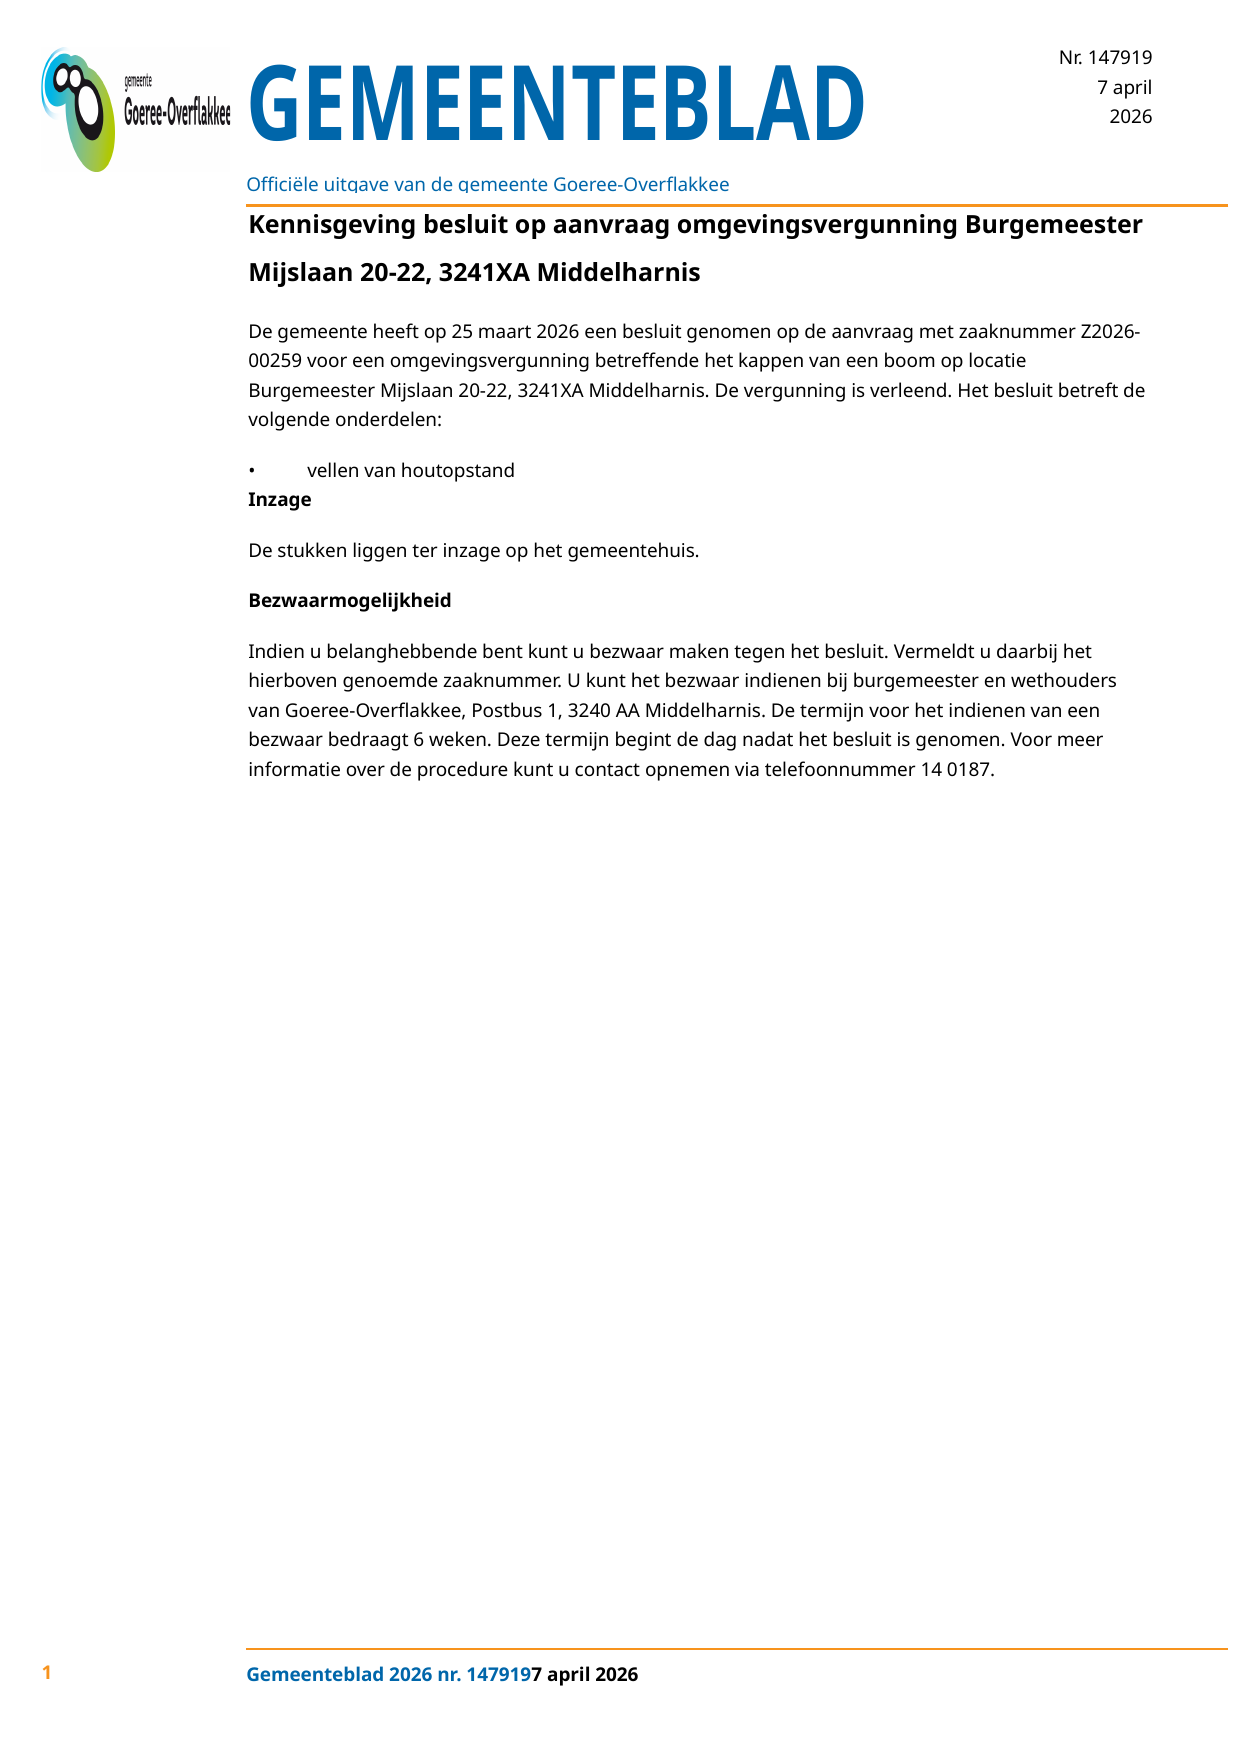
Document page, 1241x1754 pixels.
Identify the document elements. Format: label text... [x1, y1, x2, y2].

text Kennisgeving besluit op aanvraag omgevingsvergunning Burgemeester Mijslaan 20-22, 3241XA Middelharnis [248, 207, 1152, 288]
text De gemeente heeft op 25 maart 2026 een besluit genomen op de aanvraag met zaaknummer Z2026-00259 voor een omgevingsvergunning betreffende het kappen van een boom op locatie Burgemeester Mijslaan 20-22, 3241XA Middelharnis. De vergunning is verleend. Het besluit betreft de volgende onderdelen: [248, 318, 1152, 432]
list vellen van houtopstand [248, 457, 1152, 483]
text Inzage [248, 487, 1152, 512]
text Bezwaarmogelijkheid [248, 587, 1152, 613]
picture [41, 47, 231, 172]
text Indien u belanghebbende bent kunt u bezwaar maken tegen het besluit. Vermeldt u daarbij het hierboven genoemde zaaknummer. U kunt het bezwaar indienen bij burgemeester en wethouders van Goeree-Overflakkee, Postbus 1, 3240 AA Middelharnis. De termijn voor het indienen van een bezwaar bedraagt 6 weken. Deze termijn begint de dag nadat het besluit is genomen. Voor meer informatie over de procedure kunt u contact opnemen via telefoonnummer 14 0187. [248, 638, 1152, 782]
text De stukken liggen ter inzage op het gemeentehuis. [248, 537, 1152, 563]
